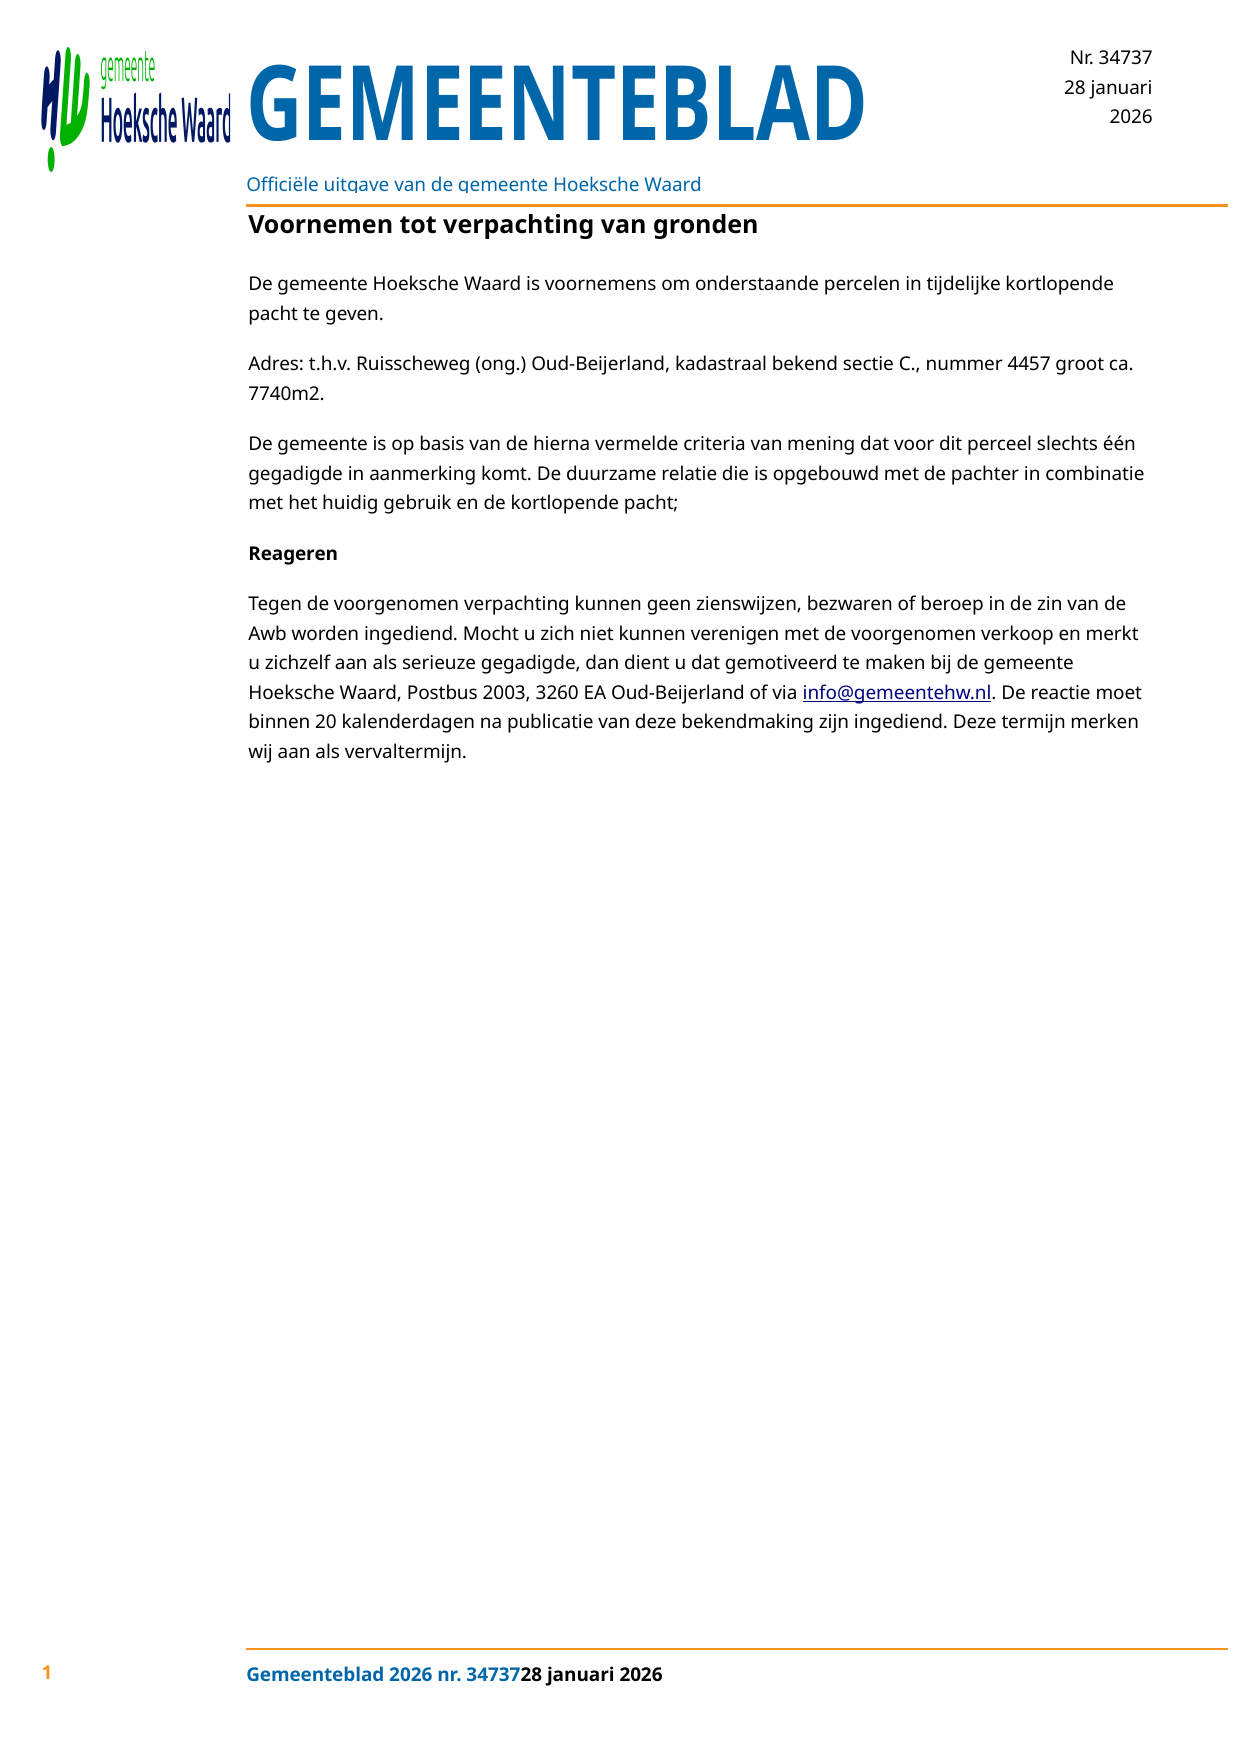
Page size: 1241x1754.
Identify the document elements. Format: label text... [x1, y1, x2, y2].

text De gemeente is op basis van de hierna vermelde criteria van mening dat voor dit perceel slechts één gegadigde in aanmerking komt. De duurzame relatie die is opgebouwd met de pachter in combinatie met het huidig gebruik en de kortlopende pacht; [248, 430, 1152, 515]
text Voornemen tot verpachting van gronden [248, 207, 1152, 241]
text Reageren [248, 540, 1152, 566]
text Tegen de voorgenomen verpachting kunnen geen zienswijzen, bezwaren of beroep in de zin van de Awb worden ingediend. Mocht u zich niet kunnen verenigen met de voorgenomen verkoop en merkt u zichzelf aan als serieuze gegadigde, dan dient u dat gemotiveerd te maken bij de gemeente Hoeksche Waard, Postbus 2003, 3260 EA Oud-Beijerland of via info@gemeentehw.nl. De reactie moet binnen 20 kalenderdagen na publicatie van deze bekendmaking zijn ingediend. Deze termijn merken wij aan als vervaltermijn. [248, 590, 1152, 764]
picture [41, 47, 231, 172]
text Adres: t.h.v. Ruisscheweg (ong.) Oud-Beijerland, kadastraal bekend sectie C., nummer 4457 groot ca. 7740m2. [248, 350, 1152, 406]
text De gemeente Hoeksche Waard is voornemens om onderstaande percelen in tijdelijke kortlopende pacht te geven. [248, 270, 1152, 326]
